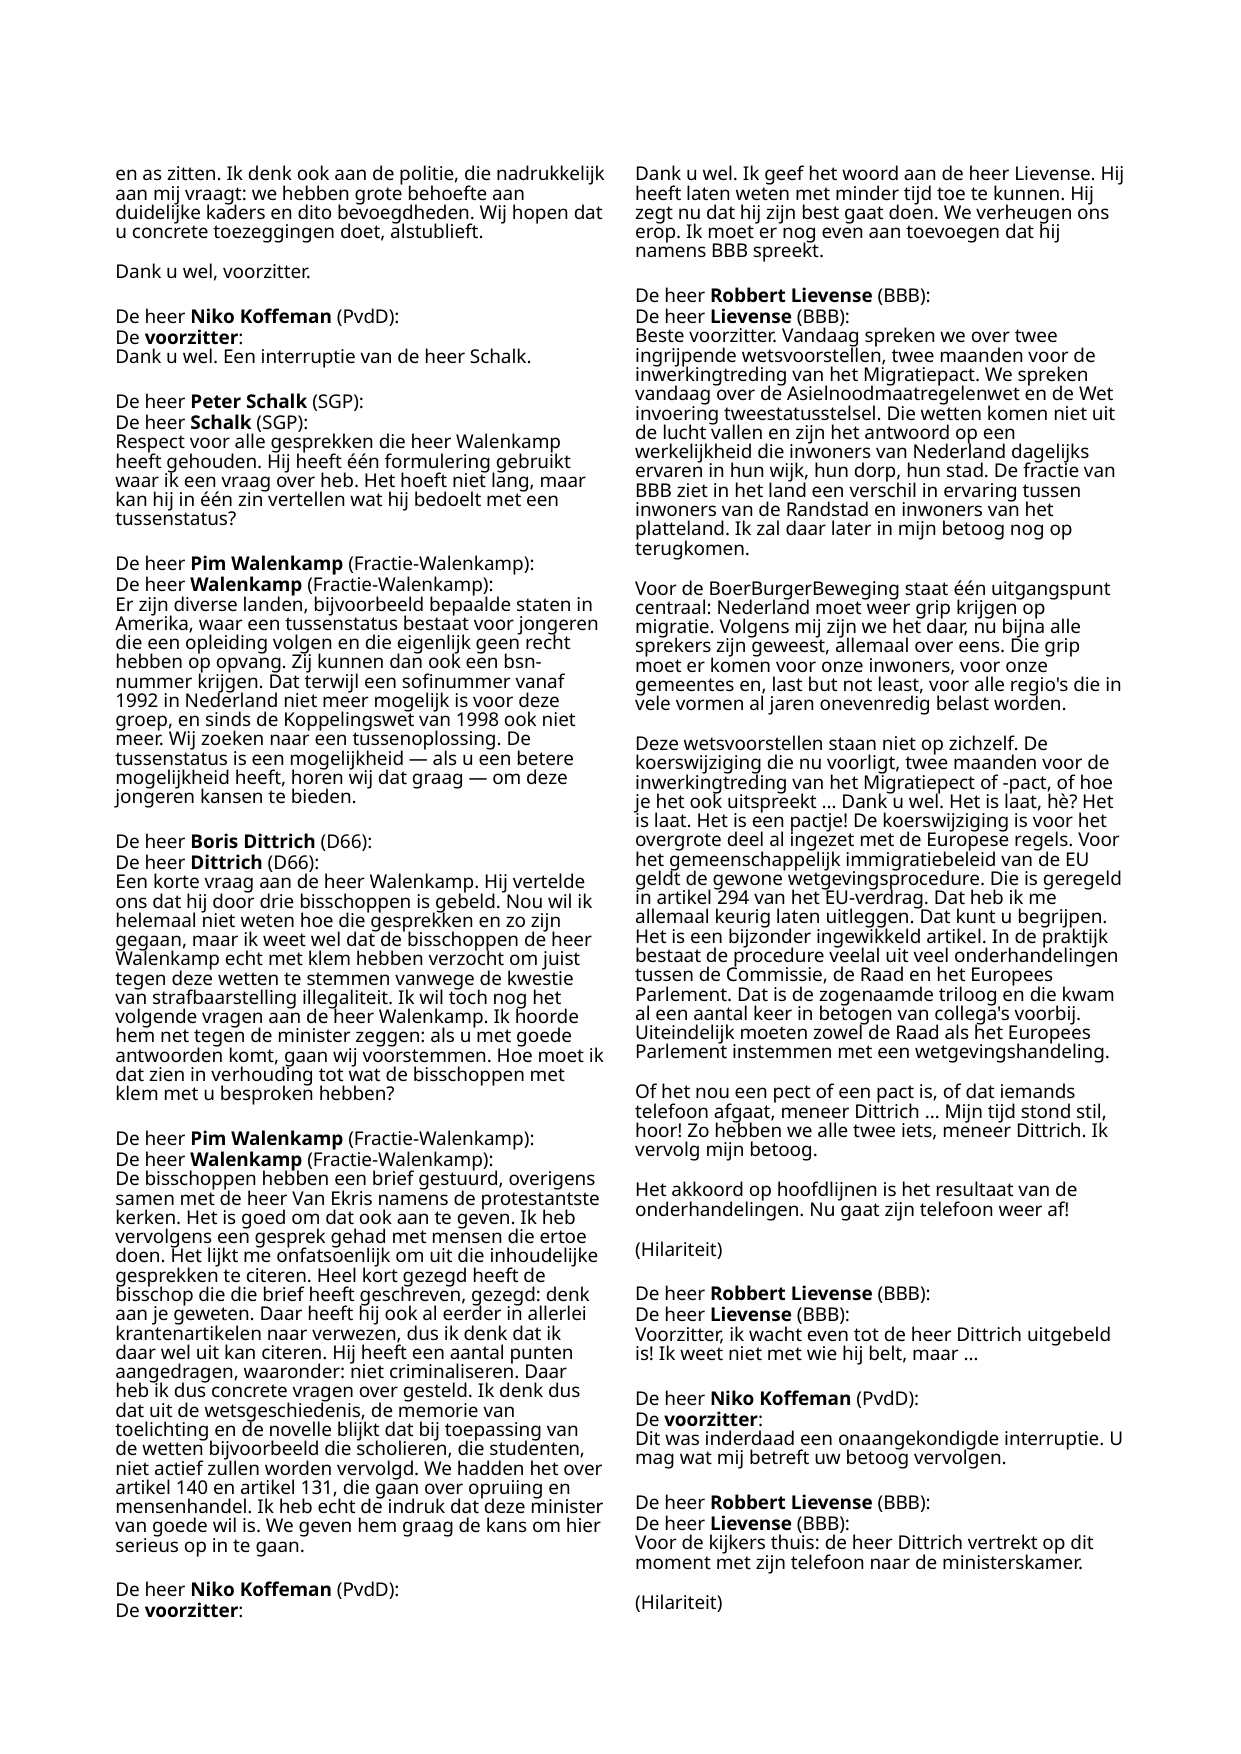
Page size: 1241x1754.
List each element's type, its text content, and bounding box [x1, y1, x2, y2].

text De heer Lievense (BBB): [635, 1515, 1125, 1534]
text Respect voor alle gesprekken die heer Walenkamp heeft gehouden. Hij heeft één formulering gebruikt waar ik een vraag over heb. Het hoeft niet lang, maar kan hij in één zin vertellen wat hij bedoelt met een tussenstatus? [115, 433, 605, 530]
text De heer Lievense (BBB): [635, 1306, 1125, 1326]
text De heer Niko Koffeman (PvdD): [635, 1385, 1125, 1411]
text Voorzitter, ik wacht even tot de heer Dittrich uitgebeld is! Ik weet niet met wie hij belt, maar … [635, 1326, 1125, 1364]
text De heer Peter Schalk (SGP): [115, 388, 605, 414]
text De heer Walenkamp (Fractie-Walenkamp): [115, 1151, 605, 1170]
text De heer Boris Dittrich (D66): [115, 828, 605, 854]
text De heer Robbert Lievense (BBB): [635, 1489, 1125, 1515]
text De heer Walenkamp (Fractie-Walenkamp): [115, 576, 605, 596]
text Beste voorzitter. Vandaag spreken we over twee ingrijpende wetsvoorstellen, twee maanden voor de inwerkingtreding van het Migratiepact. We spreken vandaag over de Asielnoodmaatregelenwet en de Wet invoering tweestatusstelsel. Die wetten komen niet uit de lucht vallen en zijn het antwoord op een werkelijkheid die inwoners van Nederland dagelijks ervaren in hun wijk, hun dorp, hun stad. De fractie van BBB ziet in het land een verschil in ervaring tussen inwoners van de Randstad en inwoners van het platteland. Ik zal daar later in mijn betoog nog op terugkomen. [635, 327, 1125, 559]
text De heer Niko Koffeman (PvdD): [115, 1577, 605, 1602]
text De heer Pim Walenkamp (Fractie-Walenkamp): [115, 1125, 605, 1151]
text Voor de kijkers thuis: de heer Dittrich vertrekt op dit moment met zijn telefoon naar de ministerskamer. [635, 1534, 1125, 1573]
text (Hilariteit) [635, 1241, 1125, 1260]
text Of het nou een pect of een pact is, of dat iemands telefoon afgaat, meneer Dittrich … Mijn tijd stond stil, hoor! Zo hebben we alle twee iets, meneer Dittrich. Ik vervolg mijn betoog. [635, 1083, 1125, 1161]
text De heer Dittrich (D66): [115, 854, 605, 873]
text De voorzitter: [115, 329, 605, 348]
text (Hilariteit) [635, 1594, 1125, 1613]
text Deze wetsvoorstellen staan niet op zichzelf. De koerswijziging die nu voorligt, twee maanden voor de inwerkingtreding van het Migratiepect of -pact, of hoe je het ook uitspreekt … Dank u wel. Het is laat, hè? Het is laat. Het is een pactje! De koerswijziging is voor het overgrote deel al ingezet met de Europese regels. Voor het gemeenschappelijk immigratiebeleid van de EU geldt de gewone wetgevingsprocedure. Die is geregeld in artikel 294 van het EU-verdrag. Dat heb ik me allemaal keurig laten uitleggen. Dat kunt u begrijpen. Het is een bijzonder ingewikkeld artikel. In de praktijk bestaat de procedure veelal uit veel onderhandelingen tussen de Commissie, de Raad en het Europees Parlement. Dat is de zogenaamde triloog en die kwam al een aantal keer in betogen van collega's voorbij. Uiteindelijk moeten zowel de Raad als het Europees Parlement instemmen met een wetgevingshandeling. [635, 735, 1125, 1063]
text De heer Robbert Lievense (BBB): [635, 1281, 1125, 1306]
text Dank u wel. Ik geef het woord aan de heer Lievense. Hij heeft laten weten met minder tijd toe te kunnen. Hij zegt nu dat hij zijn best gaat doen. We verheugen ons erop. Ik moet er nog even aan toevoegen dat hij namens BBB spreekt. [635, 165, 1125, 262]
text De voorzitter: [635, 1411, 1125, 1430]
text Dank u wel, voorzitter. [115, 263, 605, 282]
text De heer Pim Walenkamp (Fractie-Walenkamp): [115, 551, 605, 576]
text De heer Lievense (BBB): [635, 308, 1125, 327]
text De heer Robbert Lievense (BBB): [635, 282, 1125, 308]
text De heer Schalk (SGP): [115, 414, 605, 433]
text en as zitten. Ik denk ook aan de politie, die nadrukkelijk aan mij vraagt: we hebben grote behoefte aan duidelijke kaders en dito bevoegdheden. Wij hopen dat u concrete toezeggingen doet, alstublieft. [115, 165, 605, 242]
text Voor de BoerBurgerBeweging staat één uitgangspunt centraal: Nederland moet weer grip krijgen op migratie. Volgens mij zijn we het daar, nu bijna alle sprekers zijn geweest, allemaal over eens. Die grip moet er komen voor onze inwoners, voor onze gemeentes en, last but not least, voor alle regio's die in vele vormen al jaren onevenredig belast worden. [635, 579, 1125, 714]
text Dit was inderdaad een onaangekondigde interruptie. U mag wat mij betreft uw betoog vervolgen. [635, 1430, 1125, 1468]
text Het akkoord op hoofdlijnen is het resultaat van de onderhandelingen. Nu gaat zijn telefoon weer af! [635, 1181, 1125, 1220]
text Dank u wel. Een interruptie van de heer Schalk. [115, 348, 605, 367]
text De voorzitter: [115, 1602, 605, 1622]
text De bisschoppen hebben een brief gestuurd, overigens samen met de heer Van Ekris namens de protestantste kerken. Het is goed om dat ook aan te geven. Ik heb vervolgens een gesprek gehad met mensen die ertoe doen. Het lijkt me onfatsoenlijk om uit die inhoudelijke gesprekken te citeren. Heel kort gezegd heeft de bisschop die die brief heeft geschreven, gezegd: denk aan je geweten. Daar heeft hij ook al eerder in allerlei krantenartikelen naar verwezen, dus ik denk dat ik daar wel uit kan citeren. Hij heeft een aantal punten aangedragen, waaronder: niet criminaliseren. Daar heb ik dus concrete vragen over gesteld. Ik denk dus dat uit de wetsgeschiedenis, de memorie van toelichting en de novelle blijkt dat bij toepassing van de wetten bijvoorbeeld die scholieren, die studenten, niet actief zullen worden vervolgd. We hadden het over artikel 140 en artikel 131, die gaan over opruiing en mensenhandel. Ik heb echt de indruk dat deze minister van goede wil is. We geven hem graag de kans om hier serieus op in te gaan. [115, 1170, 605, 1556]
text Een korte vraag aan de heer Walenkamp. Hij vertelde ons dat hij door drie bisschoppen is gebeld. Nou wil ik helemaal niet weten hoe die gesprekken en zo zijn gegaan, maar ik weet wel dat de bisschoppen de heer Walenkamp echt met klem hebben verzocht om juist tegen deze wetten te stemmen vanwege de kwestie van strafbaarstelling illegaliteit. Ik wil toch nog het volgende vragen aan de heer Walenkamp. Ik hoorde hem net tegen de minister zeggen: als u met goede antwoorden komt, gaan wij voorstemmen. Hoe moet ik dat zien in verhouding tot wat de bisschoppen met klem met u besproken hebben? [115, 873, 605, 1104]
text Er zijn diverse landen, bijvoorbeeld bepaalde staten in Amerika, waar een tussenstatus bestaat voor jongeren die een opleiding volgen en die eigenlijk geen recht hebben op opvang. Zij kunnen dan ook een bsn-nummer krijgen. Dat terwijl een sofinummer vanaf 1992 in Nederland niet meer mogelijk is voor deze groep, en sinds de Koppelingswet van 1998 ook niet meer. Wij zoeken naar een tussenoplossing. De tussenstatus is een mogelijkheid — als u een betere mogelijkheid heeft, horen wij dat graag — om deze jongeren kansen te bieden. [115, 596, 605, 807]
text De heer Niko Koffeman (PvdD): [115, 303, 605, 329]
